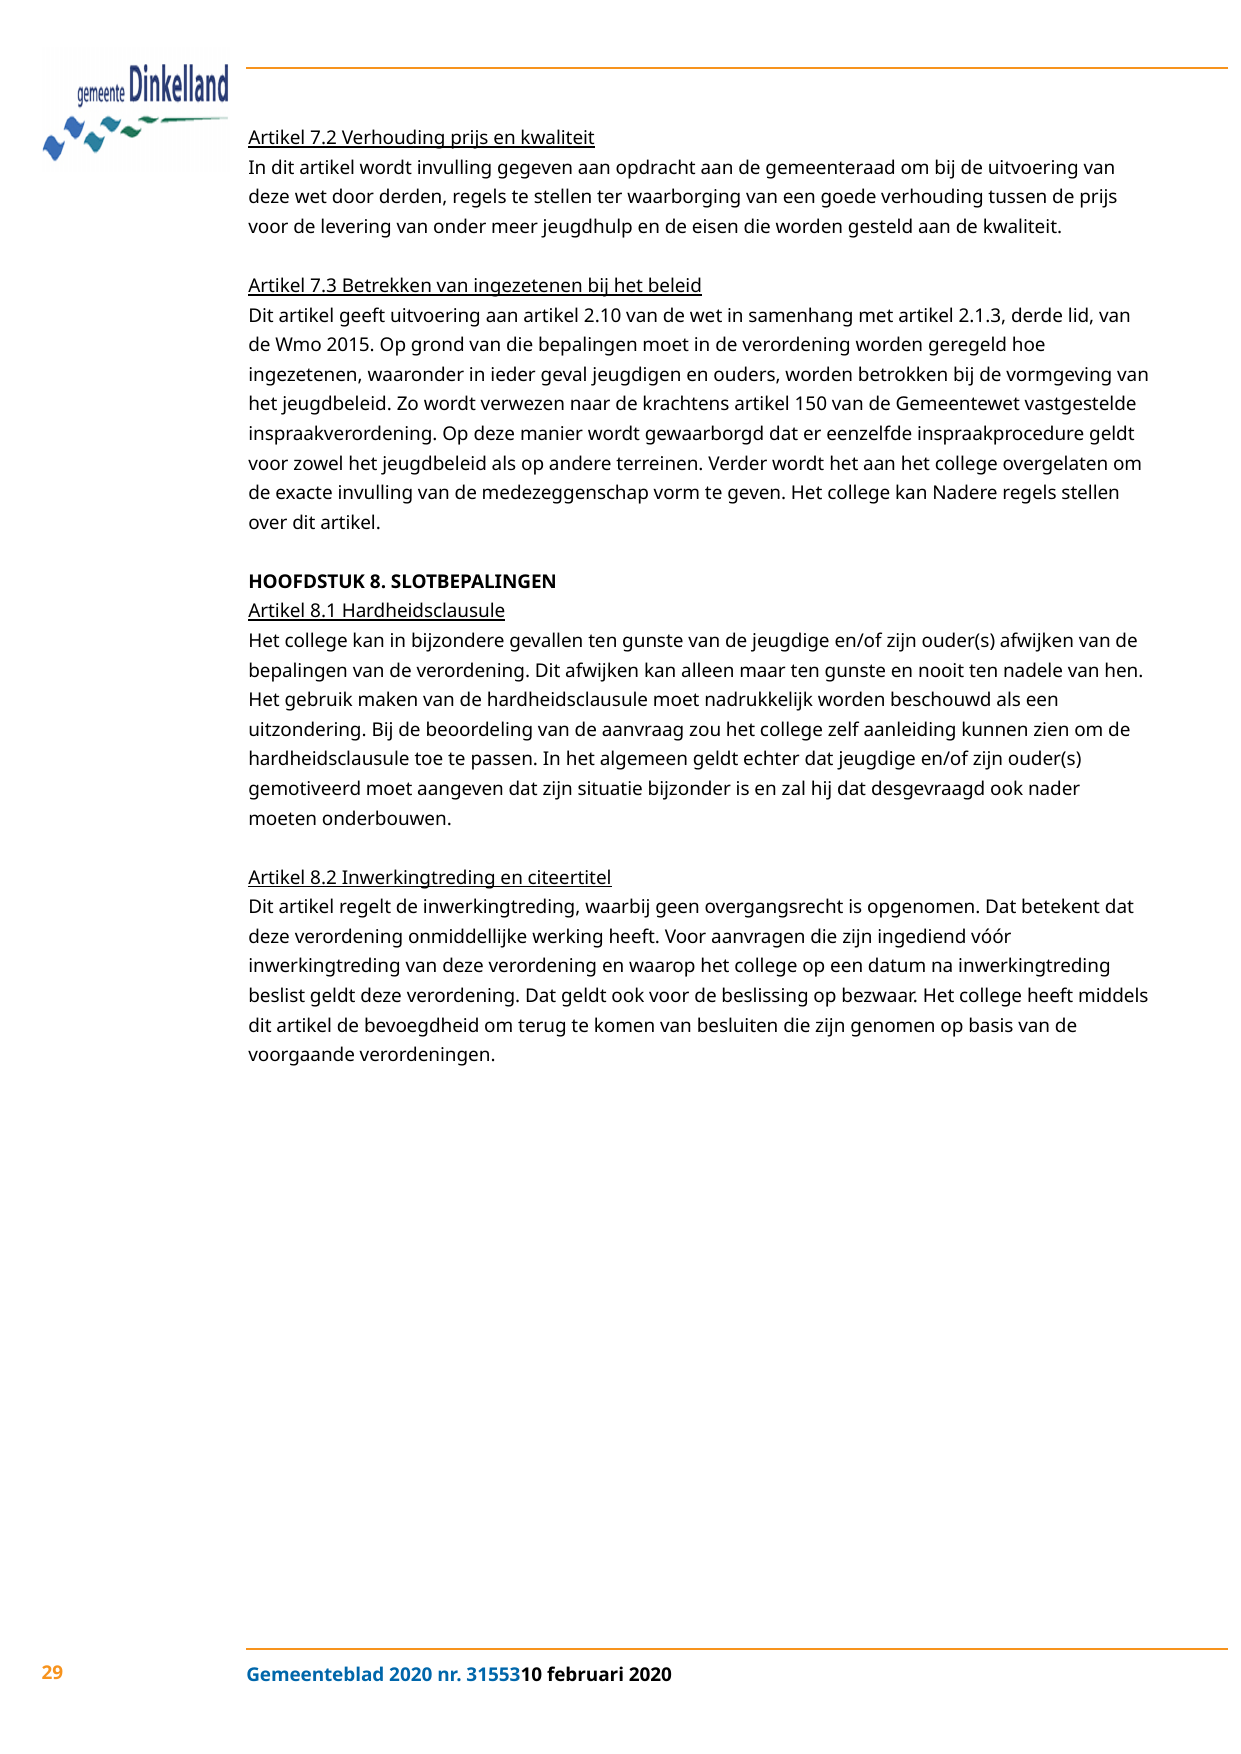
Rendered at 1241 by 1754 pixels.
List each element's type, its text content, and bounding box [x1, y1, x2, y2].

text Artikel 7.3 Betrekken van ingezetenen bij het beleid [248, 272, 1152, 298]
text Het college kan in bijzondere gevallen ten gunste van de jeugdige en/of zijn ouder(s) afwijken van de bepalingen van de verordening. Dit afwijken kan alleen maar ten gunste en nooit ten nadele van hen. Het gebruik maken van de hardheidsclausule moet nadrukkelijk worden beschouwd als een uitzondering. Bij de beoordeling van de aanvraag zou het college zelf aanleiding kunnen zien om de hardheidsclausule toe te passen. In het algemeen geldt echter dat jeugdige en/of zijn ouder(s) gemotiveerd moet aangeven dat zijn situatie bijzonder is en zal hij dat desgevraagd ook nader moeten onderbouwen. [248, 627, 1152, 831]
text HOOFDSTUK 8. SLOTBEPALINGEN [248, 568, 1152, 594]
text Dit artikel geeft uitvoering aan artikel 2.10 van de wet in samenhang met artikel 2.1.3, derde lid, van de Wmo 2015. Op grond van die bepalingen moet in de verordening worden geregeld hoe ingezetenen, waaronder in ieder geval jeugdigen en ouders, worden betrokken bij de vormgeving van het jeugdbeleid. Zo wordt verwezen naar de krachtens artikel 150 van de Gemeentewet vastgestelde inspraakverordening. Op deze manier wordt gewaarborgd dat er eenzelfde inspraakprocedure geldt voor zowel het jeugdbeleid als op andere terreinen. Verder wordt het aan het college overgelaten om de exacte invulling van de medezeggenschap vorm te geven. Het college kan Nadere regels stellen over dit artikel. [248, 302, 1152, 535]
picture [41, 47, 231, 172]
text Artikel 7.2 Verhouding prijs en kwaliteit [248, 124, 1152, 150]
text Artikel 8.1 Hardheidsclausule [248, 598, 1152, 623]
text Dit artikel regelt de inwerkingtreding, waarbij geen overgangsrecht is opgenomen. Dat betekent dat deze verordening onmiddellijke werking heeft. Voor aanvragen die zijn ingediend vóór inwerkingtreding van deze verordening en waarop het college op een datum na inwerkingtreding beslist geldt deze verordening. Dat geldt ook voor de beslissing op bezwaar. Het college heeft middels dit artikel de bevoegdheid om terug te komen van besluiten die zijn genomen op basis van de voorgaande verordeningen. [248, 893, 1152, 1067]
text In dit artikel wordt invulling gegeven aan opdracht aan de gemeenteraad om bij de uitvoering van deze wet door derden, regels te stellen ter waarborging van een goede verhouding tussen de prijs voor de levering van onder meer jeugdhulp en de eisen die worden gesteld aan de kwaliteit. [248, 154, 1152, 239]
text Artikel 8.2 Inwerkingtreding en citeertitel [248, 864, 1152, 890]
